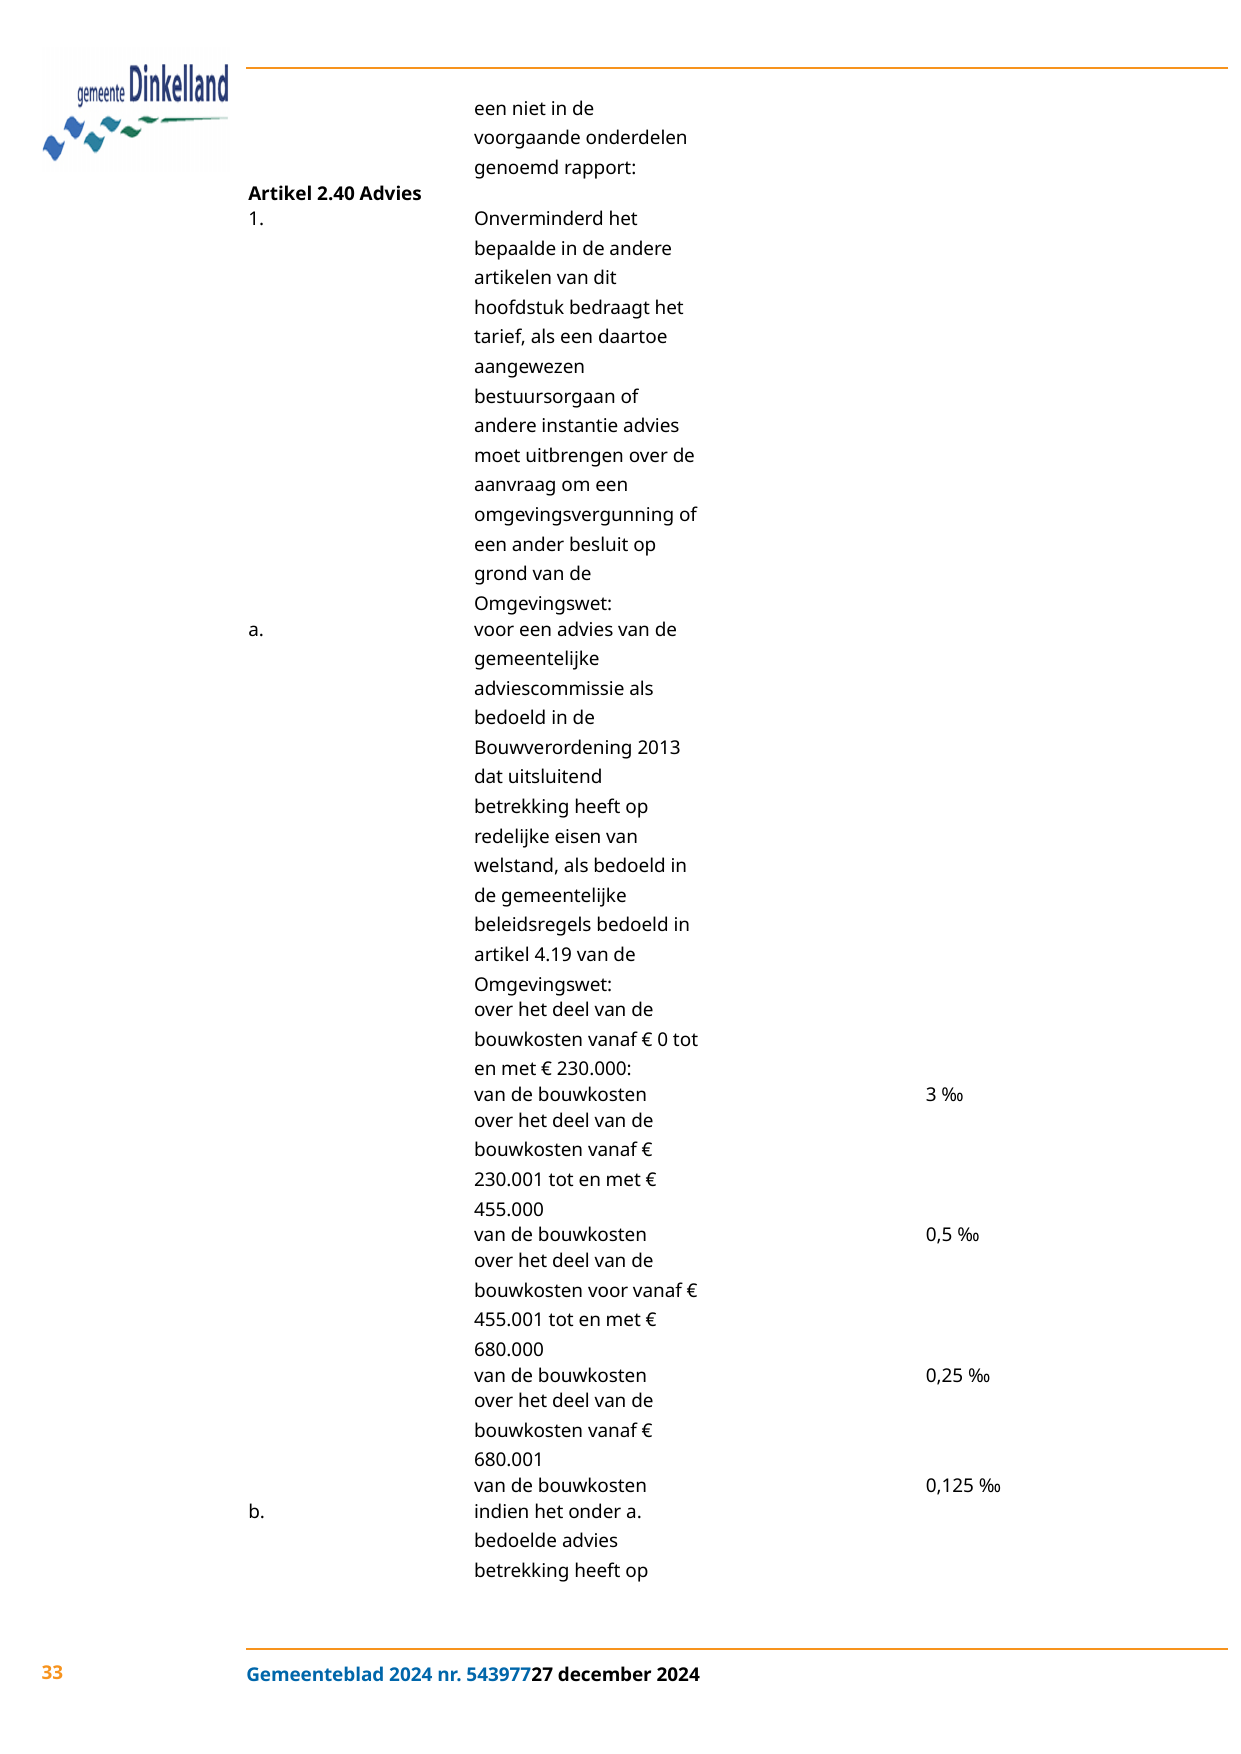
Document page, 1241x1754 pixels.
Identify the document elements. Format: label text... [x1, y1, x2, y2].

table_cell van de bouwkosten [474, 1473, 700, 1498]
table_cell [926, 95, 1152, 180]
table_cell [700, 1222, 926, 1247]
table_cell a. [248, 616, 474, 996]
table_cell van de bouwkosten [474, 1222, 700, 1247]
table_cell [248, 1081, 474, 1107]
table_cell [700, 95, 926, 180]
table_cell Artikel 2.40 Advies [248, 180, 700, 205]
table_cell van de bouwkosten [474, 1081, 700, 1107]
table_cell [700, 1081, 926, 1107]
table_cell [926, 1107, 1152, 1222]
table_cell [700, 205, 926, 616]
table_cell [700, 996, 926, 1081]
table_cell [700, 1498, 926, 1583]
table_cell over het deel van de bouwkosten vanaf € 230.001 tot en met € 455.000 [474, 1107, 700, 1222]
table_cell 1. [248, 205, 474, 616]
table_cell [926, 180, 1152, 205]
table_cell over het deel van de bouwkosten vanaf € 680.001 [474, 1388, 700, 1472]
table_cell [700, 1473, 926, 1498]
table_cell [248, 1362, 474, 1387]
table_cell [248, 1222, 474, 1247]
picture [41, 47, 231, 172]
table_cell Onverminderd het bepaalde in de andere artikelen van dit hoofdstuk bedraagt het tarief, als een daartoe aangewezen bestuursorgaan of andere instantie advies moet uitbrengen over de aanvraag om een omgevingsvergunning of een ander besluit op grond van de Omgevingswet: [474, 205, 700, 616]
table_cell [248, 95, 474, 180]
table_cell [926, 1388, 1152, 1472]
table_cell [926, 616, 1152, 996]
table_cell [248, 1473, 474, 1498]
table_cell voor een advies van de gemeentelijke adviescommissie als bedoeld in de Bouwverordening 2013 dat uitsluitend betrekking heeft op redelijke eisen van welstand, als bedoeld in de gemeentelijke beleidsregels bedoeld in artikel 4.19 van de Omgevingswet: [474, 616, 700, 996]
table_cell [700, 1362, 926, 1387]
table_cell [700, 1247, 926, 1362]
table_cell [700, 180, 926, 205]
table_cell 0,25 ‰ [926, 1362, 1152, 1387]
table_cell [926, 205, 1152, 616]
table_cell [700, 1388, 926, 1472]
table_cell [926, 1498, 1152, 1583]
table_cell [700, 616, 926, 996]
table_cell over het deel van de bouwkosten vanaf € 0 tot en met € 230.000: [474, 996, 700, 1081]
table_cell [248, 996, 474, 1081]
table_cell 0,5 ‰ [926, 1222, 1152, 1247]
table_cell over het deel van de bouwkosten voor vanaf € 455.001 tot en met € 680.000 [474, 1247, 700, 1362]
table_cell een niet in de voorgaande onderdelen genoemd rapport: [474, 95, 700, 180]
table_cell [248, 1388, 474, 1472]
table_cell [248, 1247, 474, 1362]
table_cell 0,125 ‰ [926, 1473, 1152, 1498]
table_cell [926, 996, 1152, 1081]
table_cell [248, 1107, 474, 1222]
table_cell b. [248, 1498, 474, 1583]
table_cell van de bouwkosten [474, 1362, 700, 1387]
table_cell [926, 1247, 1152, 1362]
table_cell [700, 1107, 926, 1222]
table_cell indien het onder a. bedoelde advies betrekking heeft op [474, 1498, 700, 1583]
table_cell 3 ‰ [926, 1081, 1152, 1107]
